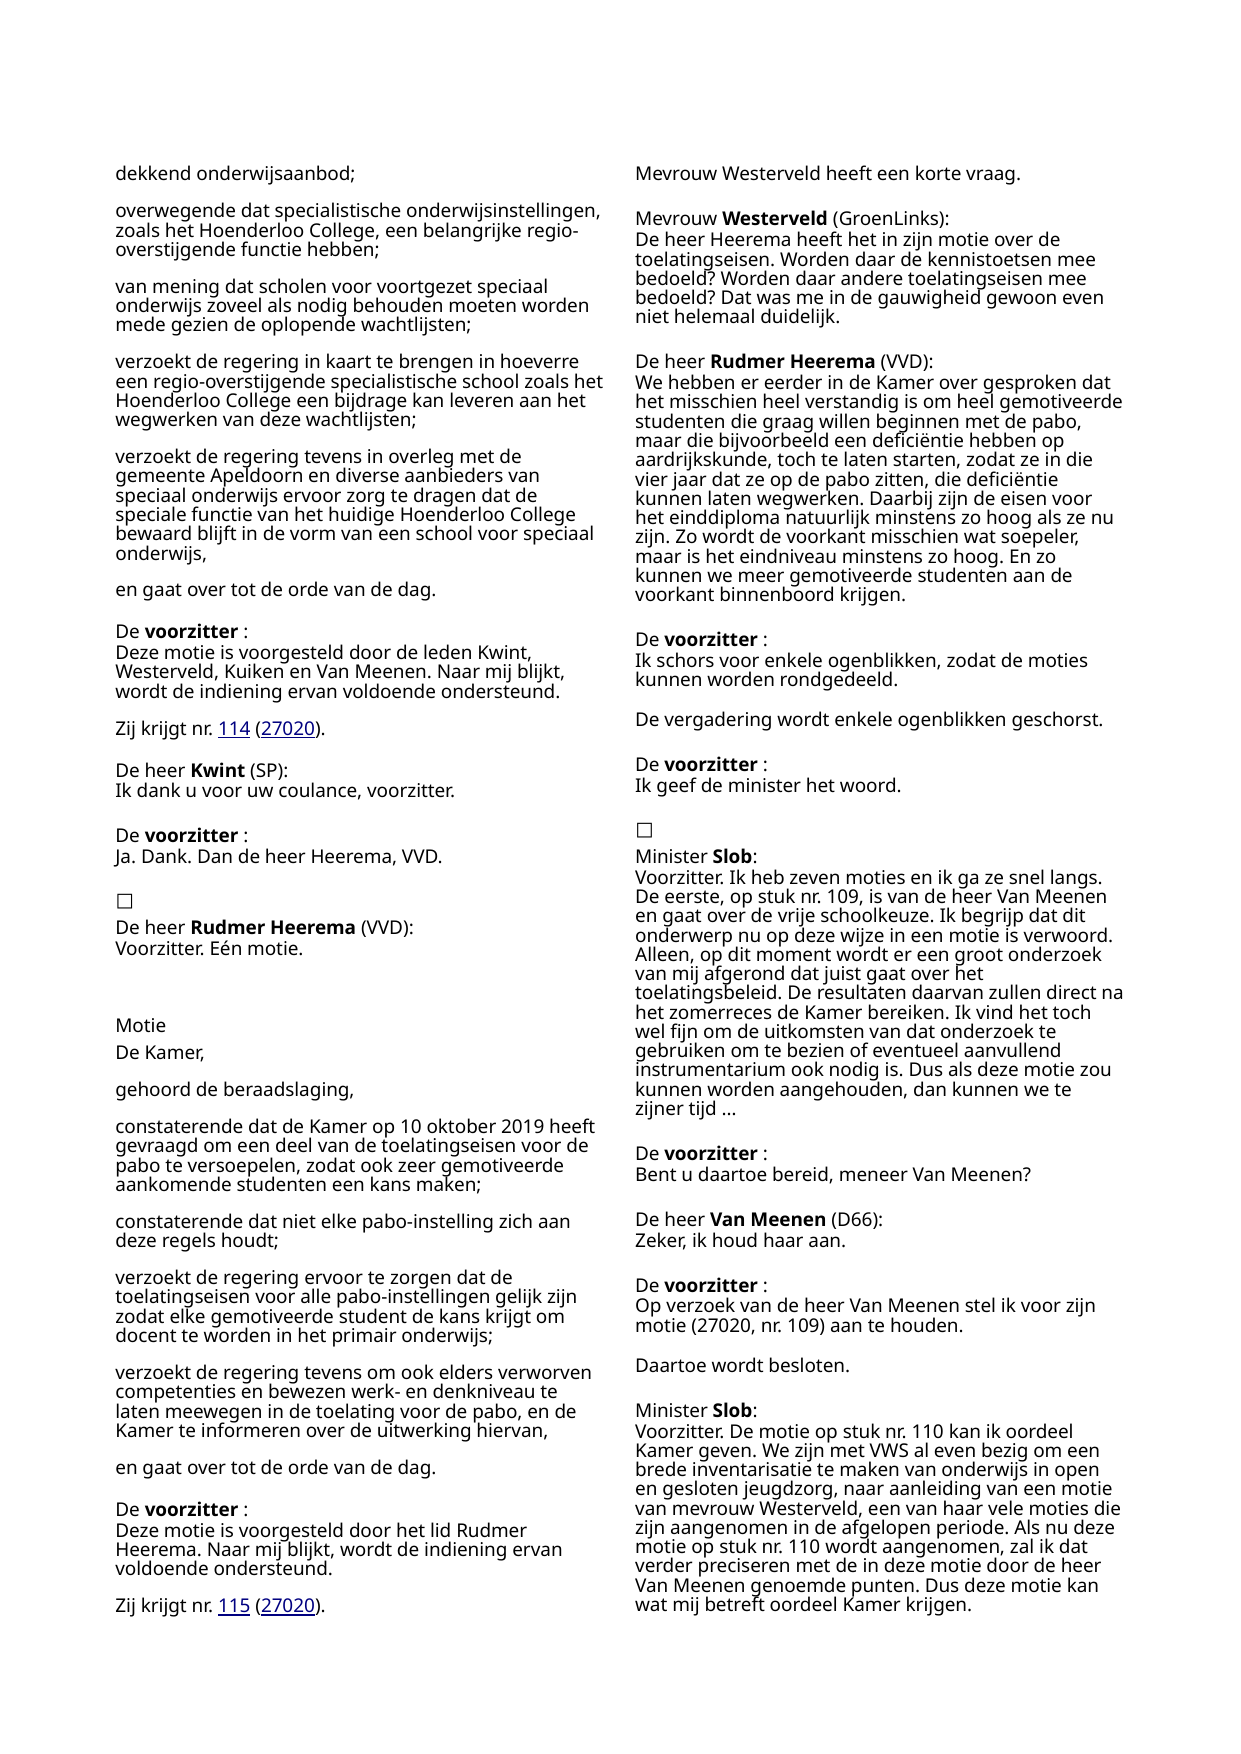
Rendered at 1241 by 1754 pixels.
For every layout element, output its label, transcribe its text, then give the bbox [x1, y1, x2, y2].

text De voorzitter : [635, 626, 1125, 652]
text Mevrouw Westerveld heeft een korte vraag. [635, 165, 1125, 185]
text De heer Rudmer Heerema (VVD): [115, 914, 605, 940]
text De voorzitter : [635, 1140, 1125, 1166]
text De heer Heerema heeft het in zijn motie over de toelatingseisen. Worden daar de kennistoetsen mee bedoeld? Worden daar andere toelatingseisen mee bedoeld? Dat was me in de gauwigheid gewoon even niet helemaal duidelijk. [635, 231, 1125, 328]
text De voorzitter : [115, 1496, 605, 1522]
text constaterende dat de Kamer op 10 oktober 2019 heeft gevraagd om een deel van de toelatingseisen voor de pabo te versoepelen, zodat ook zeer gemotiveerde aankomende studenten een kans maken; [115, 1118, 605, 1195]
text Minister Slob: [635, 843, 1125, 869]
text Op verzoek van de heer Van Meenen stel ik voor zijn motie (27020, nr. 109) aan te houden. [635, 1297, 1125, 1336]
text ⬜ [115, 888, 605, 914]
text overwegende dat specialistische onderwijsinstellingen, zoals het Hoenderloo College, een belangrijke regio-overstijgende functie hebben; [115, 202, 605, 260]
text De heer Van Meenen (D66): [635, 1206, 1125, 1232]
text ⬜ [635, 817, 1125, 843]
text en gaat over tot de orde van de dag. [115, 581, 605, 601]
text Bent u daartoe bereid, meneer Van Meenen? [635, 1166, 1125, 1185]
text Voorzitter. Eén motie. [115, 940, 605, 959]
text De voorzitter : [115, 618, 605, 644]
text De Kamer, [115, 1044, 605, 1063]
text Ik dank u voor uw coulance, voorzitter. [115, 782, 605, 802]
text Motie [115, 1013, 605, 1038]
text Minister Slob: [635, 1397, 1125, 1423]
text verzoekt de regering tevens in overleg met de gemeente Apeldoorn en diverse aanbieders van speciaal onderwijs ervoor zorg te dragen dat de speciale functie van het huidige Hoenderloo College bewaard blijft in de vorm van een school voor speciaal onderwijs, [115, 448, 605, 564]
text Mevrouw Westerveld (GroenLinks): [635, 206, 1125, 231]
text Ik geef de minister het woord. [635, 777, 1125, 796]
text Zij krijgt nr. 115 (27020). [115, 1597, 605, 1616]
text Deze motie is voorgesteld door de leden Kwint, Westerveld, Kuiken en Van Meenen. Naar mij blijkt, wordt de indiening ervan voldoende ondersteund. [115, 644, 605, 702]
text Deze motie is voorgesteld door het lid Rudmer Heerema. Naar mij blijkt, wordt de indiening ervan voldoende ondersteund. [115, 1522, 605, 1579]
text Voorzitter. De motie op stuk nr. 110 kan ik oordeel Kamer geven. We zijn met VWS al even bezig om een brede inventarisatie te maken van onderwijs in open en gesloten jeugdzorg, naar aanleiding van een motie van mevrouw Westerveld, een van haar vele moties die zijn aangenomen in de afgelopen periode. Als nu deze motie op stuk nr. 110 wordt aangenomen, zal ik dat verder preciseren met de in deze motie door de heer Van Meenen genoemde punten. Dus deze motie kan wat mij betreft oordeel Kamer krijgen. [635, 1423, 1125, 1615]
text verzoekt de regering tevens om ook elders verworven competenties en bewezen werk- en denkniveau te laten meewegen in de toelating voor de pabo, en de Kamer te informeren over de uitwerking hiervan, [115, 1364, 605, 1441]
text constaterende dat niet elke pabo-instelling zich aan deze regels houdt; [115, 1213, 605, 1252]
text Voorzitter. Ik heb zeven moties en ik ga ze snel langs. De eerste, op stuk nr. 109, is van de heer Van Meenen en gaat over de vrije schoolkeuze. Ik begrijp dat dit onderwerp nu op deze wijze in een motie is verwoord. Alleen, op dit moment wordt er een groot onderzoek van mij afgerond dat juist gaat over het toelatingsbeleid. De resultaten daarvan zullen direct na het zomerreces de Kamer bereiken. Ik vind het toch wel fijn om de uitkomsten van dat onderzoek te gebruiken om te bezien of eventueel aanvullend instrumentarium ook nodig is. Dus als deze motie zou kunnen worden aangehouden, dan kunnen we te zijner tijd … [635, 869, 1125, 1119]
text en gaat over tot de orde van de dag. [115, 1459, 605, 1478]
text We hebben er eerder in de Kamer over gesproken dat het misschien heel verstandig is om heel gemotiveerde studenten die graag willen beginnen met de pabo, maar die bijvoorbeeld een deficiëntie hebben op aardrijkskunde, toch te laten starten, zodat ze in die vier jaar dat ze op de pabo zitten, die deficiëntie kunnen laten wegwerken. Daarbij zijn de eisen voor het einddiploma natuurlijk minstens zo hoog als ze nu zijn. Zo wordt de voorkant misschien wat soepeler, maar is het eindniveau minstens zo hoog. En zo kunnen we meer gemotiveerde studenten aan de voorkant binnenboord krijgen. [635, 374, 1125, 605]
text gehoord de beraadslaging, [115, 1081, 605, 1101]
text van mening dat scholen voor voortgezet speciaal onderwijs zoveel als nodig behouden moeten worden mede gezien de oplopende wachtlijsten; [115, 278, 605, 336]
text Daartoe wordt besloten. [635, 1357, 1125, 1376]
text De voorzitter : [635, 1272, 1125, 1297]
text De heer Kwint (SP): [115, 757, 605, 782]
text Zij krijgt nr. 114 (27020). [115, 720, 605, 739]
text De heer Rudmer Heerema (VVD): [635, 348, 1125, 374]
text De voorzitter : [115, 823, 605, 848]
text Zeker, ik houd haar aan. [635, 1232, 1125, 1251]
text Ik schors voor enkele ogenblikken, zodat de moties kunnen worden rondgedeeld. [635, 652, 1125, 691]
text verzoekt de regering in kaart te brengen in hoeverre een regio-overstijgende specialistische school zoals het Hoenderloo College een bijdrage kan leveren aan het wegwerken van deze wachtlijsten; [115, 353, 605, 430]
text De voorzitter : [635, 751, 1125, 777]
text De vergadering wordt enkele ogenblikken geschorst. [635, 711, 1125, 731]
text Ja. Dank. Dan de heer Heerema, VVD. [115, 848, 605, 868]
text verzoekt de regering ervoor te zorgen dat de toelatingseisen voor alle pabo-instellingen gelijk zijn zodat elke gemotiveerde student de kans krijgt om docent te worden in het primair onderwijs; [115, 1269, 605, 1346]
text dekkend onderwijsaanbod; [115, 165, 605, 184]
